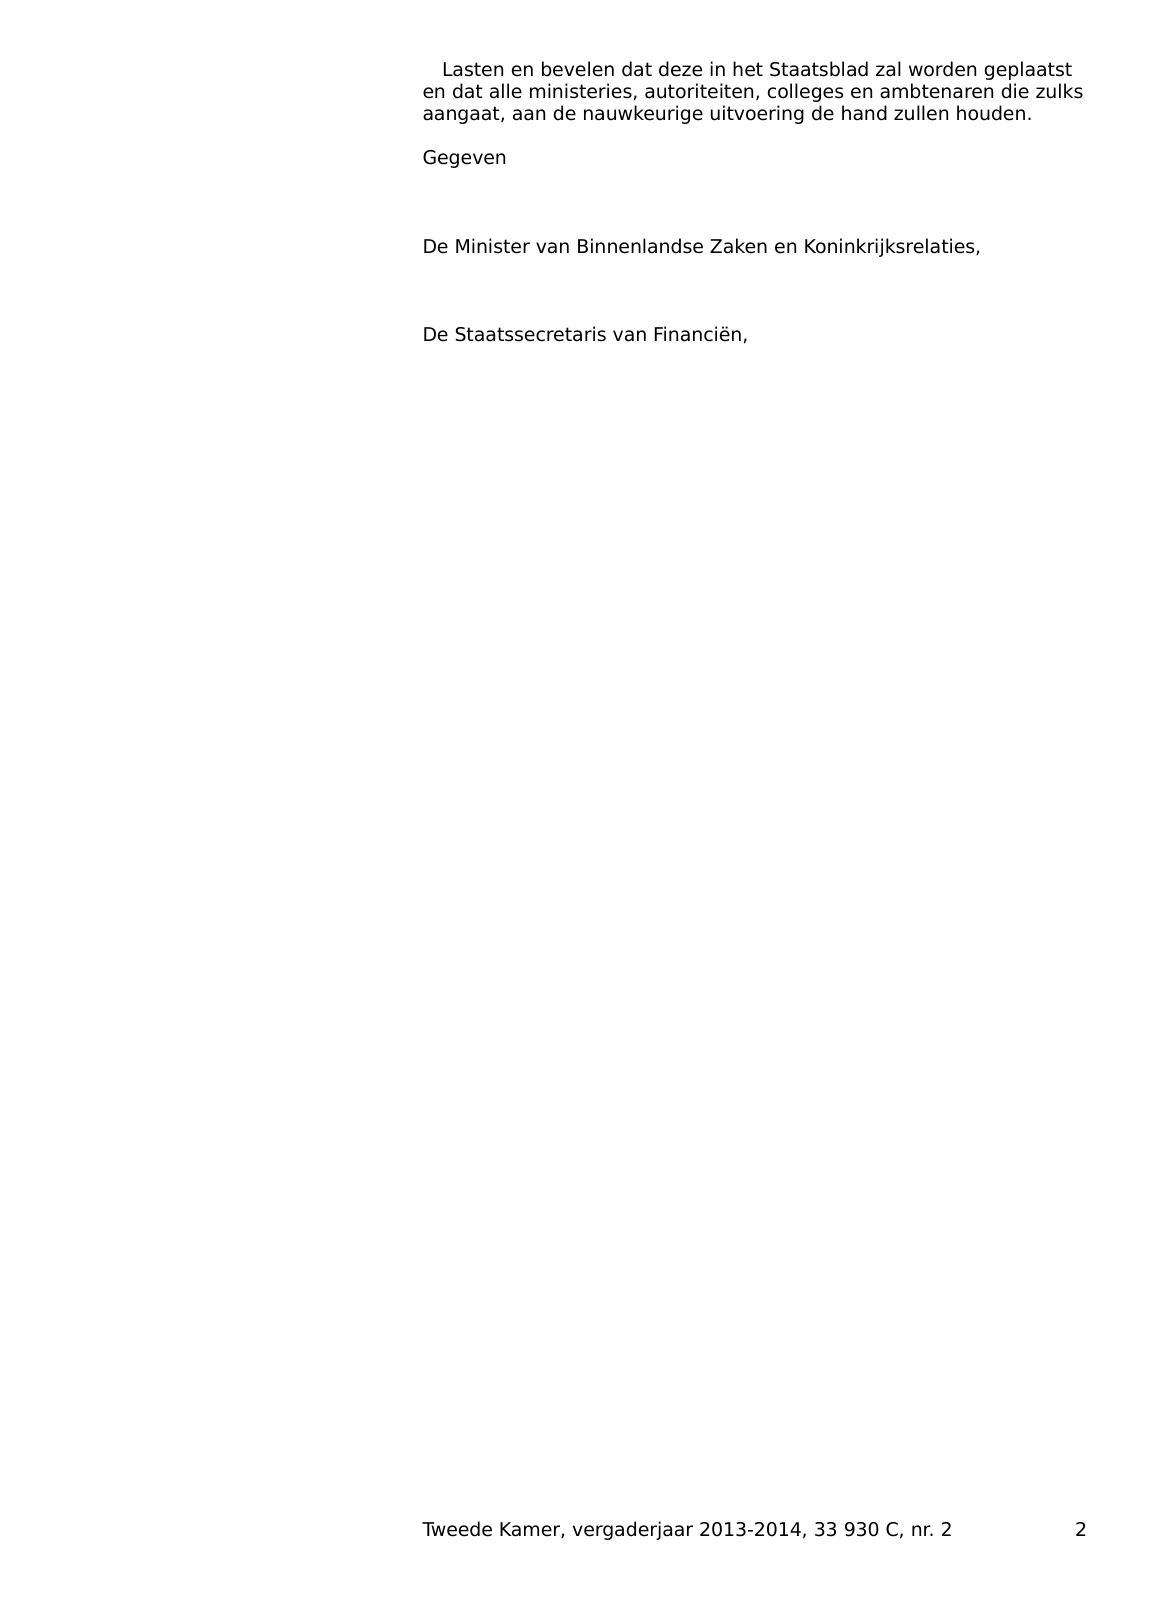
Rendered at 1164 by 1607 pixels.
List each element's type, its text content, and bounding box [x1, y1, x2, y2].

text De Minister van Binnenlandse Zaken en Koninkrijksrelaties, [422, 236, 1087, 258]
text Gegeven [422, 147, 1087, 169]
text De Staatssecretaris van Financiën, [422, 324, 1087, 346]
text Lasten en bevelen dat deze in het Staatsblad zal worden geplaatst en dat alle ministeries, autoriteiten, colleges en ambtenaren die zulks aangaat, aan de nauwkeurige uitvoering de hand zullen houden. [422, 59, 1087, 125]
